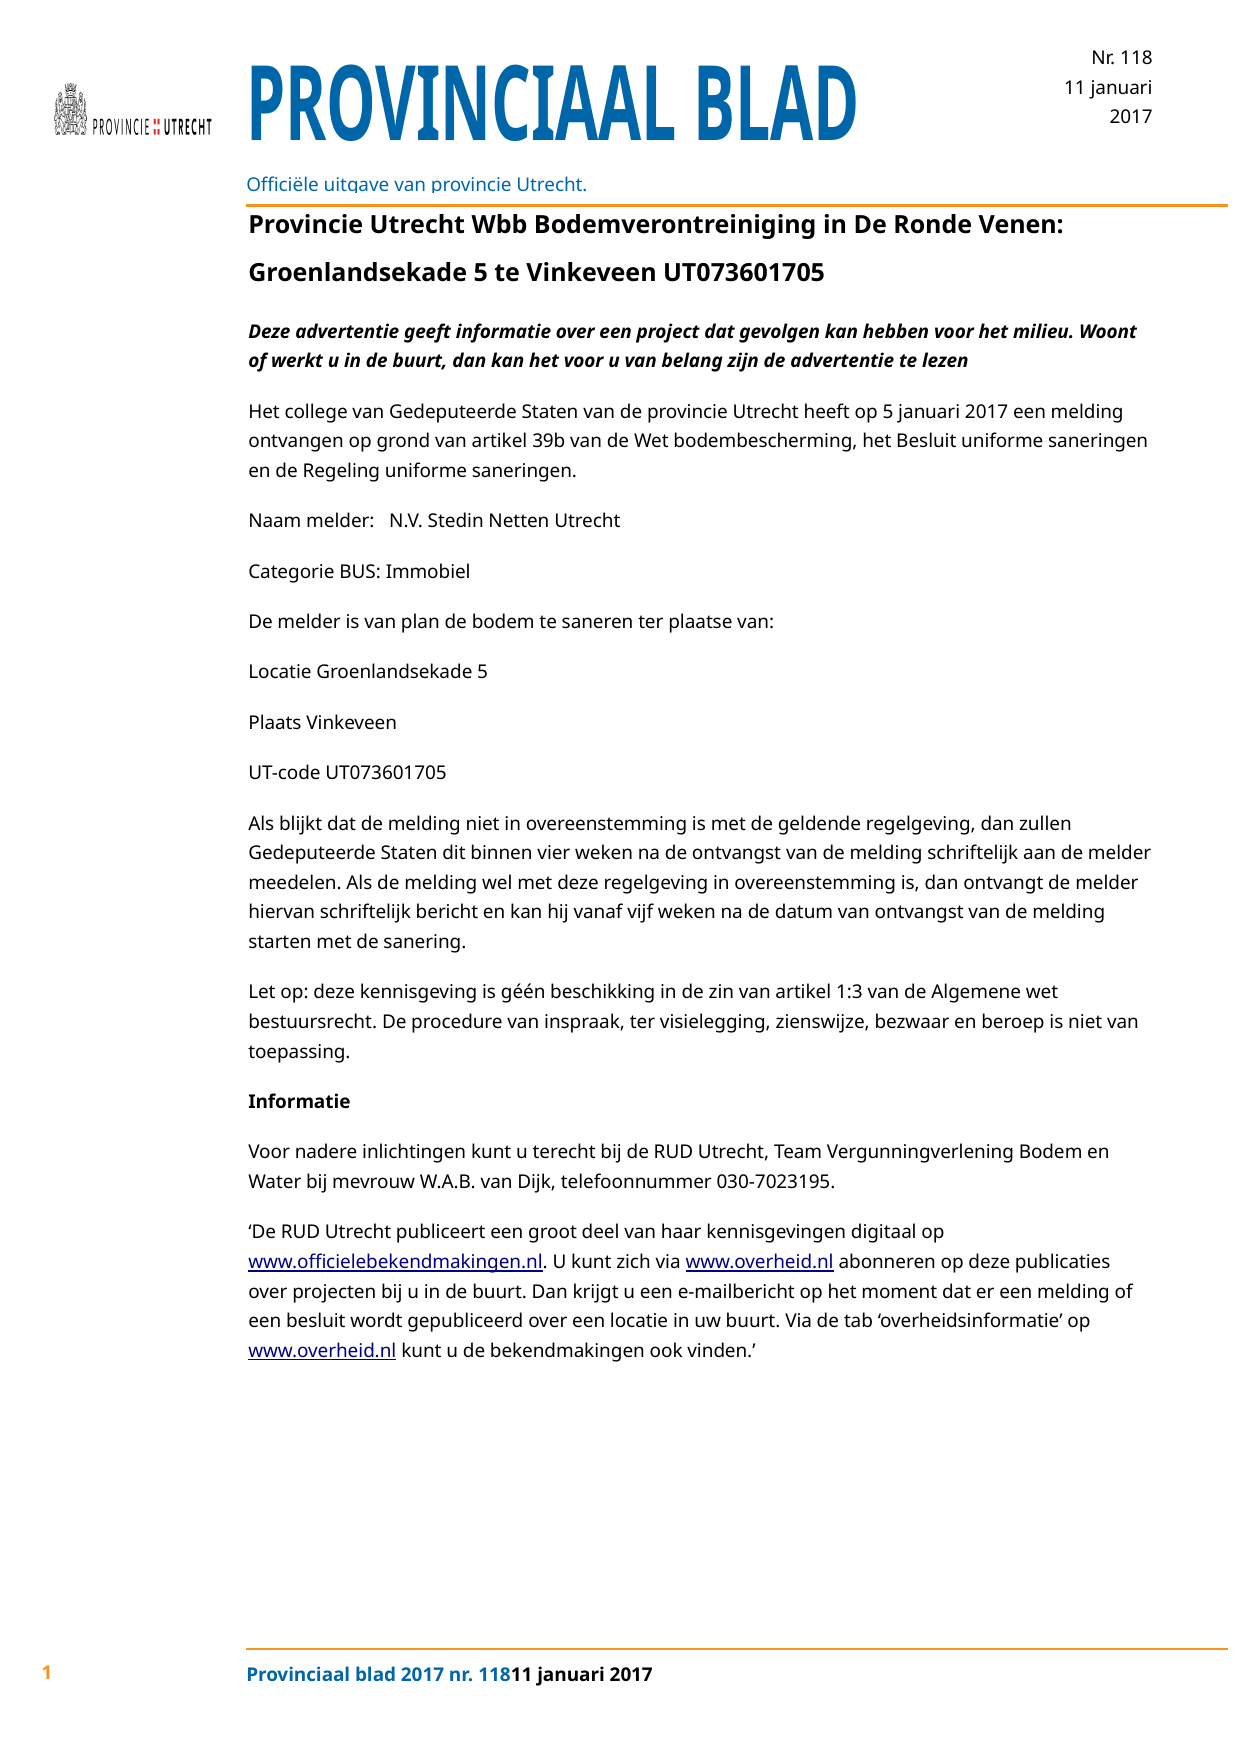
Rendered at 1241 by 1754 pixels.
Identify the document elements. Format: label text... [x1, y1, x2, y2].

text Informatie [248, 1088, 1152, 1114]
text Voor nadere inlichtingen kunt u terecht bij de RUD Utrecht, Team Vergunningverlening Bodem en Water bij mevrouw W.A.B. van Dijk, telefoonnummer 030-7023195. [248, 1139, 1152, 1194]
text Plaats Vinkeveen [248, 709, 1152, 735]
text Als blijkt dat de melding niet in overeenstemming is met de geldende regelgeving, dan zullen Gedeputeerde Staten dit binnen vier weken na de ontvangst van de melding schriftelijk aan de melder meedelen. Als de melding wel met deze regelgeving in overeenstemming is, dan ontvangt de melder hiervan schriftelijk bericht en kan hij vanaf vijf weken na de datum van ontvangst van de melding starten met de sanering. [248, 810, 1152, 954]
text UT-code UT073601705 [248, 759, 1152, 785]
text Deze advertentie geeft informatie over een project dat gevolgen kan hebben voor het milieu. Woont of werkt u in de buurt, dan kan het voor u van belang zijn de advertentie te lezen [248, 318, 1152, 373]
text Categorie BUS: Immobiel [248, 558, 1152, 584]
text Naam melder: N.V. Stedin Netten Utrecht [248, 507, 1152, 533]
text Locatie Groenlandsekade 5 [248, 659, 1152, 684]
picture [41, 47, 231, 172]
text ‘De RUD Utrecht publiceert een groot deel van haar kennisgevingen digitaal op www.officielebekendmakingen.nl. U kunt zich via www.overheid.nl abonneren op deze publicaties over projecten bij u in de buurt. Dan krijgt u een e-mailbericht op het moment dat er een melding of een besluit wordt gepubliceerd over een locatie in uw buurt. Via de tab ‘overheidsinformatie’ op www.overheid.nl kunt u de bekendmakingen ook vinden.’ [248, 1219, 1152, 1363]
text De melder is van plan de bodem te saneren ter plaatse van: [248, 608, 1152, 634]
text Provincie Utrecht Wbb Bodemverontreiniging in De Ronde Venen: Groenlandsekade 5 te Vinkeveen UT073601705 [248, 207, 1152, 288]
text Let op: deze kennisgeving is géén beschikking in de zin van artikel 1:3 van de Algemene wet bestuursrecht. De procedure van inspraak, ter visielegging, zienswijze, bezwaar en beroep is niet van toepassing. [248, 979, 1152, 1064]
text Het college van Gedeputeerde Staten van de provincie Utrecht heeft op 5 januari 2017 een melding ontvangen op grond van artikel 39b van de Wet bodembescherming, het Besluit uniforme saneringen en de Regeling uniforme saneringen. [248, 398, 1152, 483]
